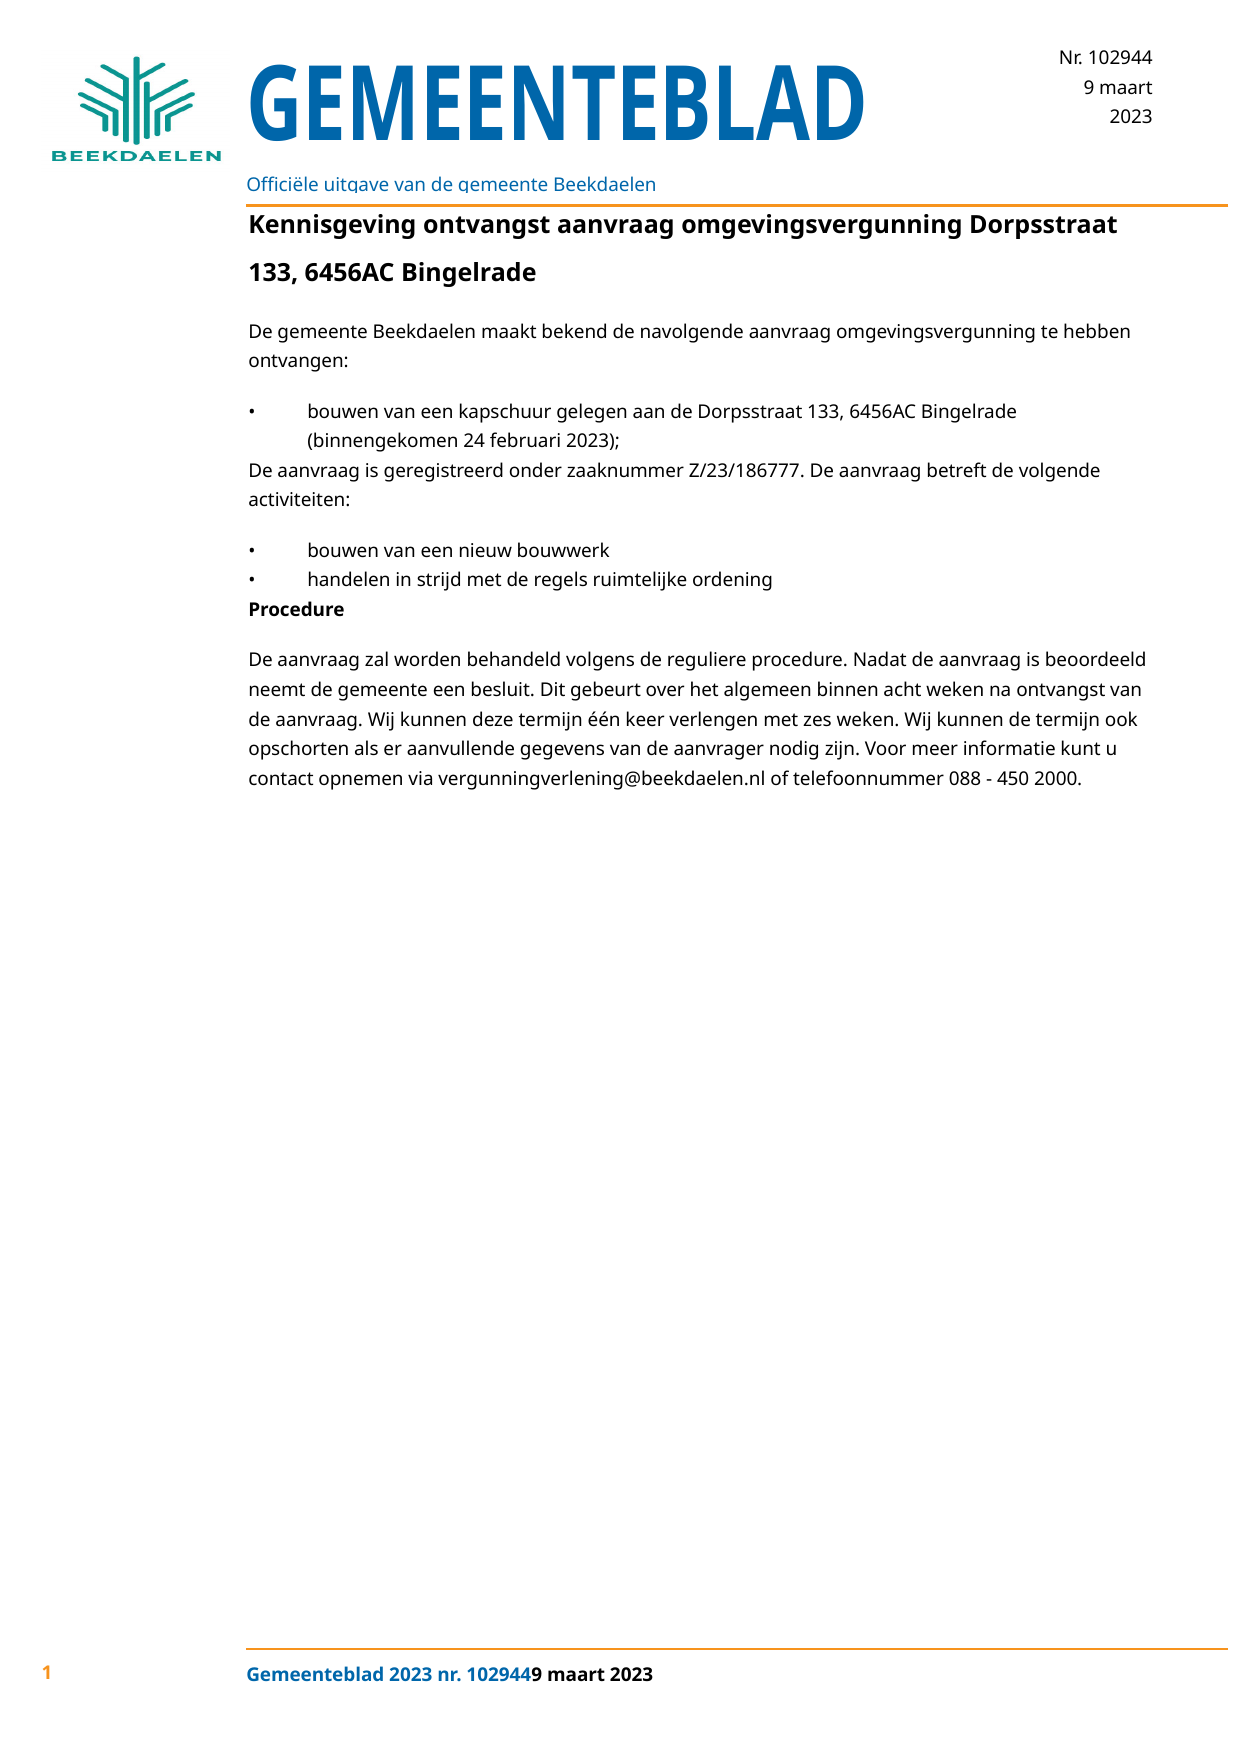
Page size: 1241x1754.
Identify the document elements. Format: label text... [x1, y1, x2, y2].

picture [41, 47, 231, 172]
text Kennisgeving ontvangst aanvraag omgevingsvergunning Dorpsstraat 133, 6456AC Bingelrade [248, 207, 1152, 288]
text Procedure [248, 596, 1152, 622]
list handelen in strijd met de regels ruimtelijke ordening [248, 567, 1152, 592]
list bouwen van een nieuw bouwwerk [248, 537, 1152, 563]
text De gemeente Beekdaelen maakt bekend de navolgende aanvraag omgevingsvergunning te hebben ontvangen: [248, 318, 1152, 373]
text De aanvraag is geregistreerd onder zaaknummer Z/23/186777. De aanvraag betreft de volgende activiteiten: [248, 457, 1152, 512]
list bouwen van een kapschuur gelegen aan de Dorpsstraat 133, 6456AC Bingelrade (binnengekomen 24 februari 2023); [248, 398, 1152, 453]
text De aanvraag zal worden behandeld volgens de reguliere procedure. Nadat de aanvraag is beoordeeld neemt de gemeente een besluit. Dit gebeurt over het algemeen binnen acht weken na ontvangst van de aanvraag. Wij kunnen deze termijn één keer verlengen met zes weken. Wij kunnen de termijn ook opschorten als er aanvullende gegevens van de aanvrager nodig zijn. Voor meer informatie kunt u contact opnemen via vergunningverlening@beekdaelen.nl of telefoonnummer 088 - 450 2000. [248, 647, 1152, 791]
